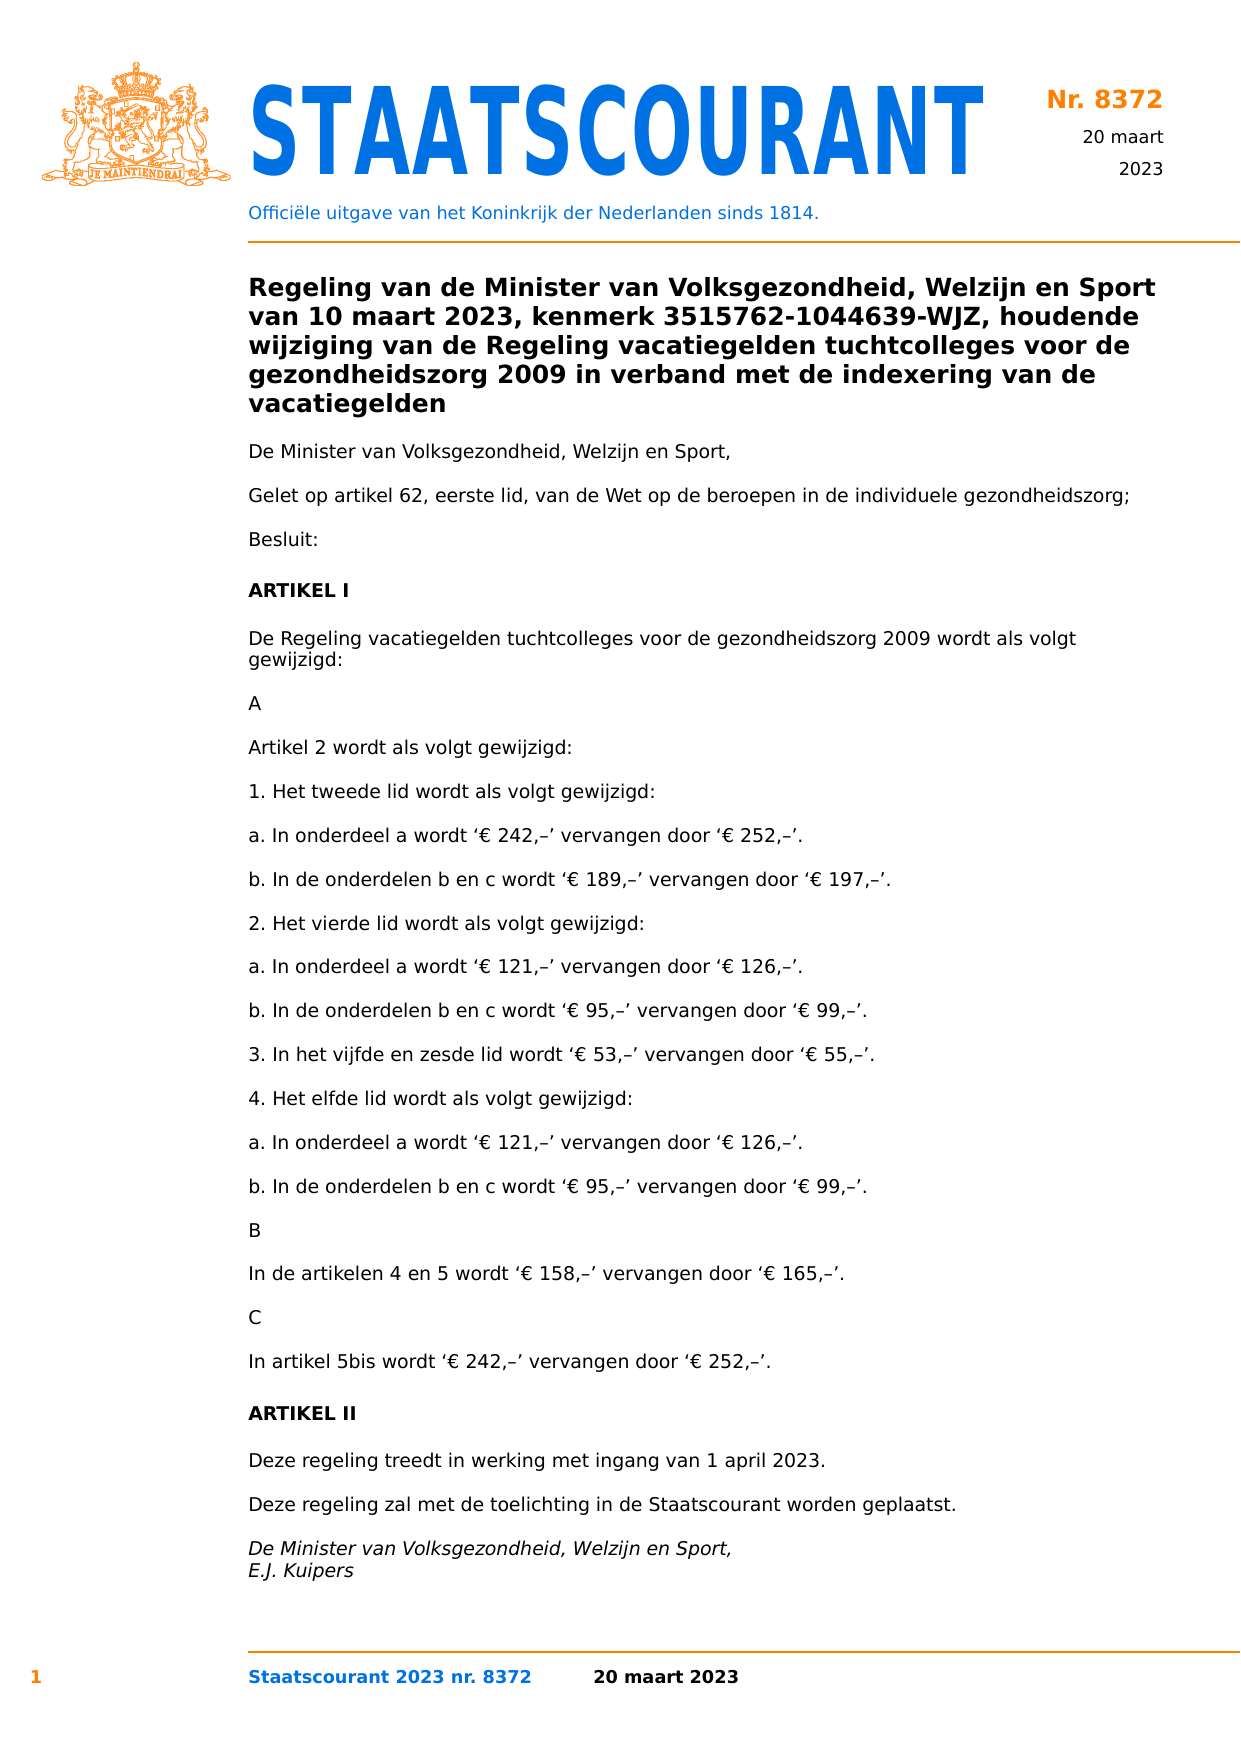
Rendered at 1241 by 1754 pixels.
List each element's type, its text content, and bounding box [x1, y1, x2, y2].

table_header [25, 62, 248, 241]
text b. In de onderdelen b en c wordt ‘€ 95,–’ vervangen door ‘€ 99,–’. [248, 1176, 1163, 1198]
table_cell 20 maart [998, 121, 1240, 153]
text Gelet op artikel 62, eerste lid, van de Wet op de beroepen in de individuele gezondheidszorg; [248, 484, 1163, 507]
text b. In de onderdelen b en c wordt ‘€ 95,–’ vervangen door ‘€ 99,–’. [248, 1000, 1163, 1022]
text Besluit: [248, 528, 1163, 550]
text 3. In het vijfde en zesde lid wordt ‘€ 53,–’ vervangen door ‘€ 55,–’. [248, 1044, 1163, 1066]
text Deze regeling zal met de toelichting in de Staatscourant worden geplaatst. [248, 1494, 1163, 1516]
text De Minister van Volksgezondheid, Welzijn en Sport, E.J. Kuipers [248, 1538, 1163, 1582]
text a. In onderdeel a wordt ‘€ 121,–’ vervangen door ‘€ 126,–’. [248, 956, 1163, 978]
text 4. Het elfde lid wordt als volgt gewijzigd: [248, 1088, 1163, 1110]
text B [248, 1219, 1163, 1241]
subtitle ARTIKEL I [248, 580, 1163, 602]
subtitle Regeling van de Minister van Volksgezondheid, Welzijn en Sport van 10 maart 2023, kenmerk 3515762-1044639-WJZ, houdende wijziging van de Regeling vacatiegelden tuchtcolleges voor de gezondheidszorg 2009 in verband met de indexering van de vacatiegelden [248, 273, 1163, 419]
text De Minister van Volksgezondheid, Welzijn en Sport, [248, 441, 1163, 463]
text b. In de onderdelen b en c wordt ‘€ 189,–’ vervangen door ‘€ 197,–’. [248, 869, 1163, 891]
text In artikel 5bis wordt ‘€ 242,–’ vervangen door ‘€ 252,–’. [248, 1351, 1163, 1373]
text a. In onderdeel a wordt ‘€ 121,–’ vervangen door ‘€ 126,–’. [248, 1132, 1163, 1154]
subtitle ARTIKEL II [248, 1403, 1163, 1425]
table_cell Officiële uitgave van het Koninkrijk der Nederlanden sinds 1814. [248, 203, 1240, 241]
table_header Nr. 8372 [998, 62, 1240, 121]
table_header STAATSCOURANT [248, 62, 998, 203]
text 2. Het vierde lid wordt als volgt gewijzigd: [248, 912, 1163, 934]
text Artikel 2 wordt als volgt gewijzigd: [248, 737, 1163, 759]
text In de artikelen 4 en 5 wordt ‘€ 158,–’ vervangen door ‘€ 165,–’. [248, 1263, 1163, 1285]
text De Regeling vacatiegelden tuchtcolleges voor de gezondheidszorg 2009 wordt als volgt gewijzigd: [248, 627, 1163, 671]
text Deze regeling treedt in werking met ingang van 1 april 2023. [248, 1450, 1163, 1472]
text C [248, 1307, 1163, 1329]
picture [41, 62, 231, 186]
table_cell 2023 [998, 153, 1240, 203]
text a. In onderdeel a wordt ‘€ 242,–’ vervangen door ‘€ 252,–’. [248, 825, 1163, 847]
text A [248, 693, 1163, 715]
text 1. Het tweede lid wordt als volgt gewijzigd: [248, 781, 1163, 803]
